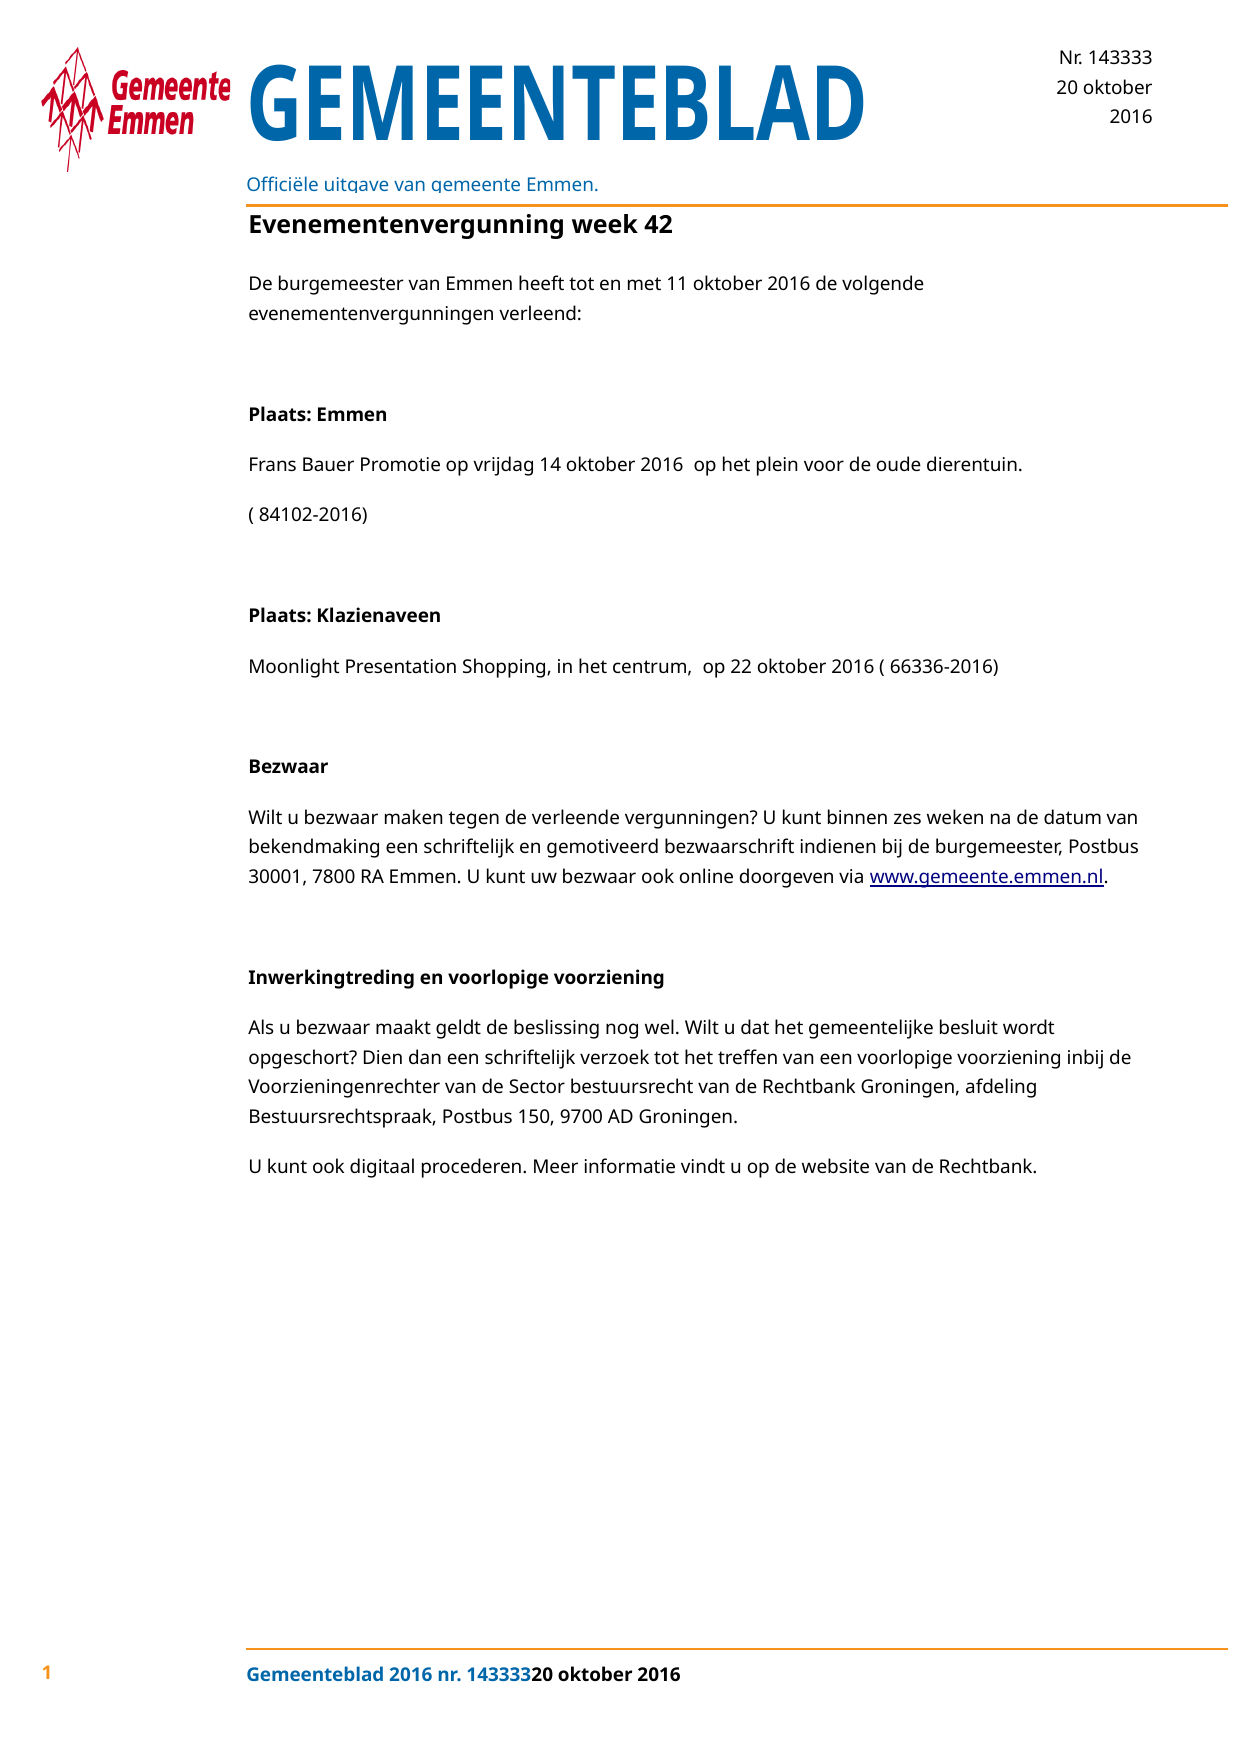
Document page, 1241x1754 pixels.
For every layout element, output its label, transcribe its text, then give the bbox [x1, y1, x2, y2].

text ( 84102-2016) [248, 502, 1152, 527]
text U kunt ook digitaal procederen. Meer informatie vindt u op de website van de Rechtbank. [248, 1154, 1152, 1179]
text Plaats: Klazienaveen [248, 602, 1152, 628]
text Als u bezwaar maakt geldt de beslissing nog wel. Wilt u dat het gemeentelijke besluit wordt opgeschort? Dien dan een schriftelijk verzoek tot het treffen van een voorlopige voorziening inbij de Voorzieningenrechter van de Sector bestuursrecht van de Rechtbank Groningen, afdeling Bestuursrechtspraak, Postbus 150, 9700 AD Groningen. [248, 1014, 1152, 1129]
text De burgemeester van Emmen heeft tot en met 11 oktober 2016 de volgende evenementenvergunningen verleend: [248, 270, 1152, 326]
text Frans Bauer Promotie op vrijdag 14 oktober 2016 op het plein voor de oude dierentuin. [248, 451, 1152, 477]
text Inwerkingtreding en voorlopige voorziening [248, 964, 1152, 990]
text Bezwaar [248, 754, 1152, 779]
text Moonlight Presentation Shopping, in het centrum, op 22 oktober 2016 ( 66336-2016) [248, 653, 1152, 678]
picture [41, 47, 231, 172]
text Plaats: Emmen [248, 401, 1152, 426]
text Wilt u bezwaar maken tegen de verleende vergunningen? U kunt binnen zes weken na de datum van bekendmaking een schriftelijk en gemotiveerd bezwaarschrift indienen bij de burgemeester, Postbus 30001, 7800 RA Emmen. U kunt uw bezwaar ook online doorgeven via www.gemeente.emmen.nl. [248, 804, 1152, 889]
text Evenementenvergunning week 42 [248, 207, 1152, 241]
